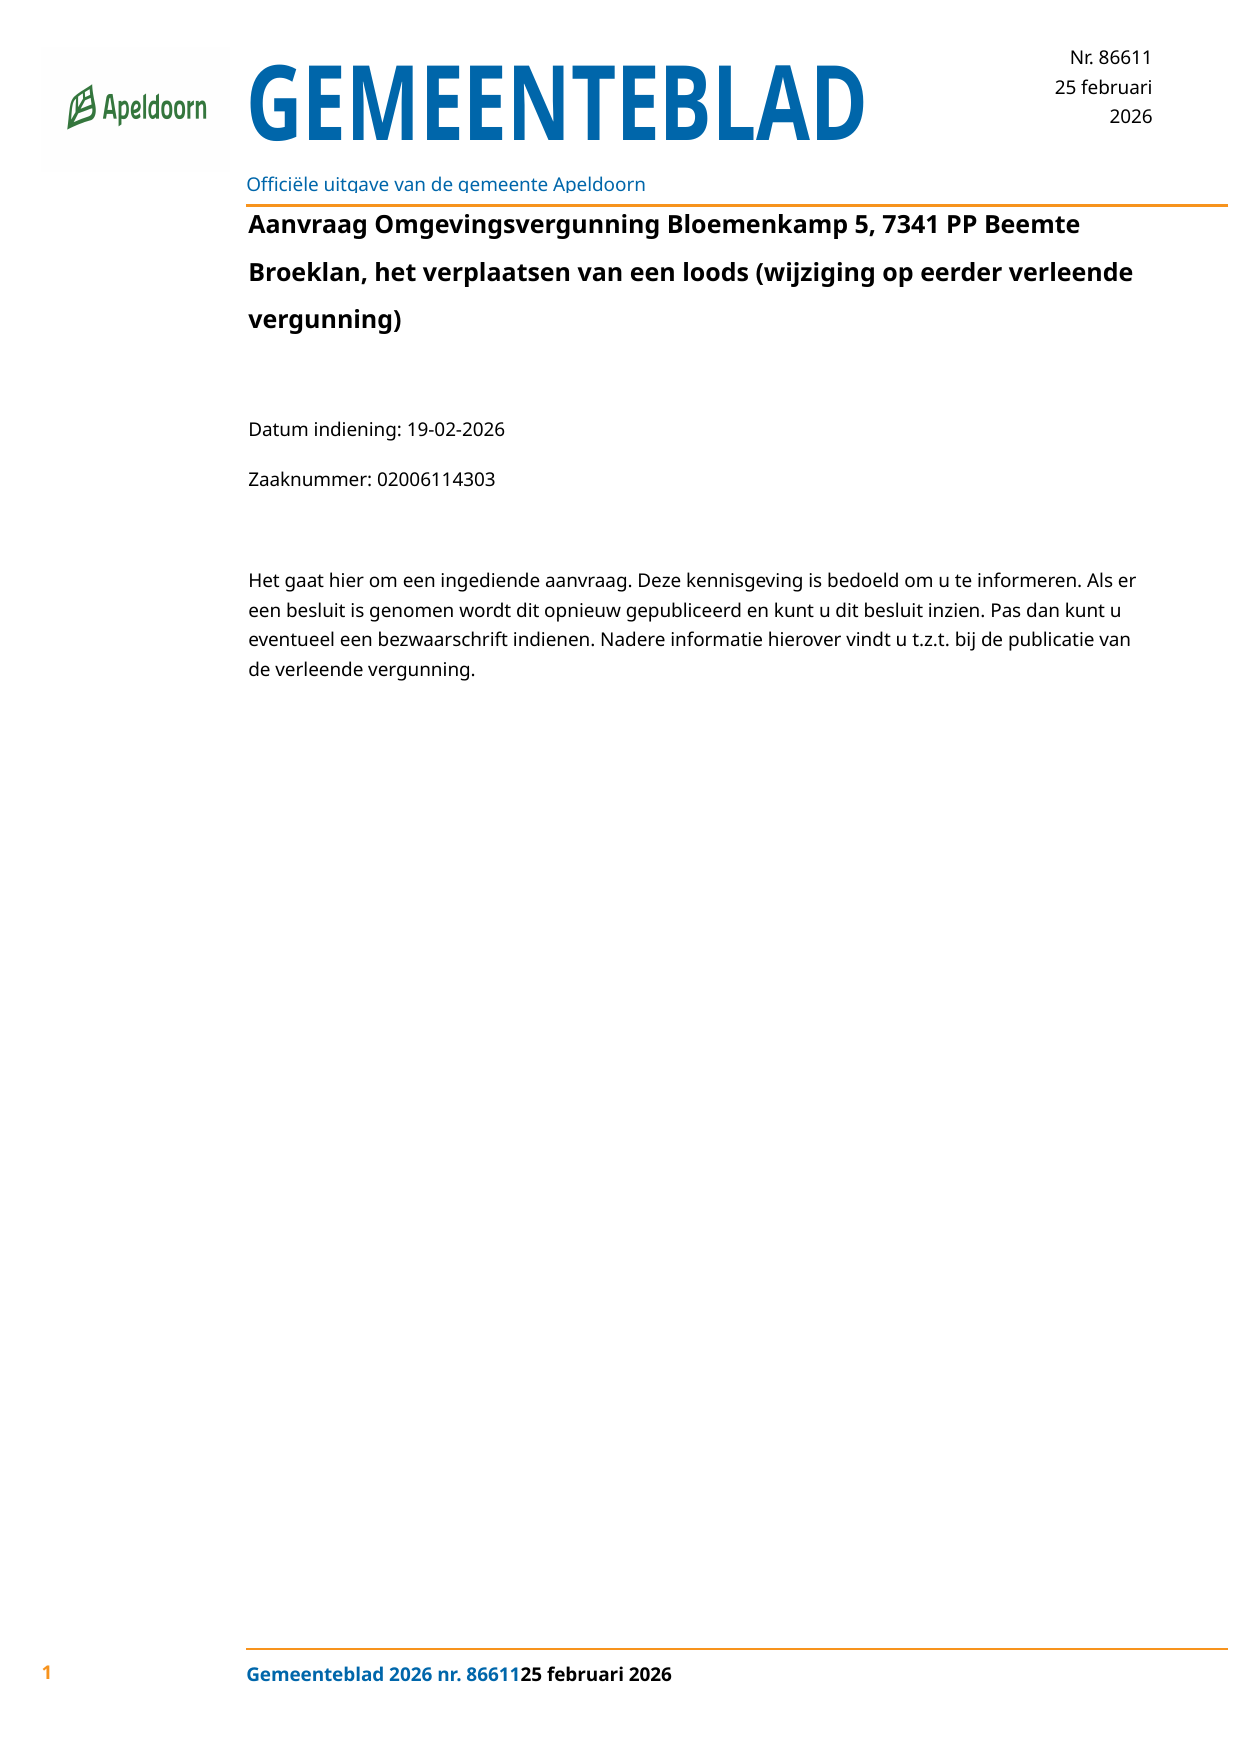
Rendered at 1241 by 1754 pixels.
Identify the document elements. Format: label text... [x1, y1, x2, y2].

text Aanvraag Omgevingsvergunning Bloemenkamp 5, 7341 PP Beemte Broeklan, het verplaatsen van een loods (wijziging op eerder verleende vergunning) [248, 207, 1152, 336]
picture [41, 47, 231, 172]
text Het gaat hier om een ingediende aanvraag. Deze kennisgeving is bedoeld om u te informeren. Als er een besluit is genomen wordt dit opnieuw gepubliceerd en kunt u dit besluit inzien. Pas dan kunt u eventueel een bezwaarschrift indienen. Nadere informatie hierover vindt u t.z.t. bij de publicatie van de verleende vergunning. [248, 567, 1152, 682]
text Datum indiening: 19-02-2026 [248, 416, 1152, 442]
text Zaaknummer: 02006114303 [248, 466, 1152, 492]
